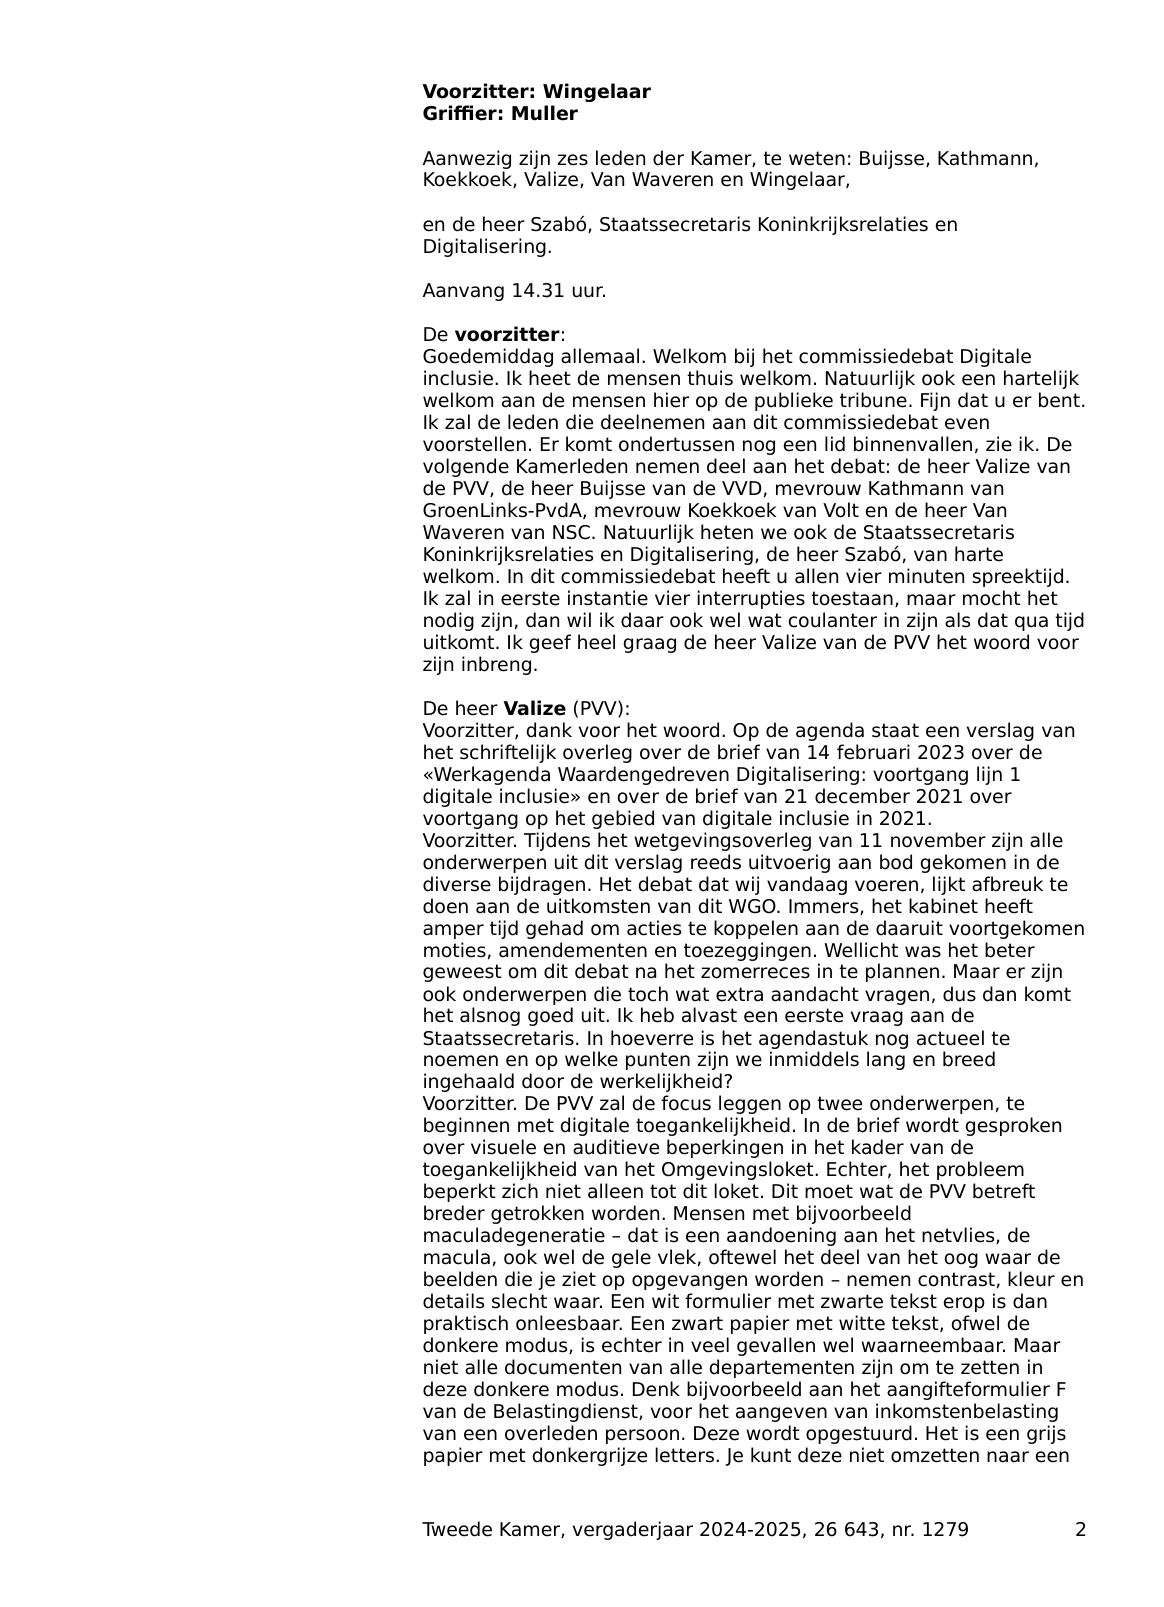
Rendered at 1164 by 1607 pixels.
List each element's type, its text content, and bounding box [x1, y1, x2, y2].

text en de heer Szabó, Staatssecretaris Koninkrijksrelaties en Digitalisering. [422, 213, 1087, 257]
text Goedemiddag allemaal. Welkom bij het commissiedebat Digitale inclusie. Ik heet de mensen thuis welkom. Natuurlijk ook een hartelijk welkom aan de mensen hier op de publieke tribune. Fijn dat u er bent. Ik zal de leden die deelnemen aan dit commissiedebat even voorstellen. Er komt ondertussen nog een lid binnenvallen, zie ik. De volgende Kamerleden nemen deel aan het debat: de heer Valize van de PVV, de heer Buijsse van de VVD, mevrouw Kathmann van GroenLinks-PvdA, mevrouw Koekkoek van Volt en de heer Van Waveren van NSC. Natuurlijk heten we ook de Staatssecretaris Koninkrijksrelaties en Digitalisering, de heer Szabó, van harte welkom. In dit commissiedebat heeft u allen vier minuten spreektijd. Ik zal in eerste instantie vier interrupties toestaan, maar mocht het nodig zijn, dan wil ik daar ook wel wat coulanter in zijn als dat qua tijd uitkomt. Ik geef heel graag de heer Valize van de PVV het woord voor zijn inbreng. [422, 346, 1087, 676]
text Aanwezig zijn zes leden der Kamer, te weten: Buijsse, Kathmann, Koekkoek, Valize, Van Waveren en Wingelaar, [422, 147, 1087, 191]
text Voorzitter: Wingelaar [422, 81, 1087, 103]
text Aanvang 14.31 uur. [422, 280, 1087, 302]
text Voorzitter. Tijdens het wetgevingsoverleg van 11 november zijn alle onderwerpen uit dit verslag reeds uitvoerig aan bod gekomen in de diverse bijdragen. Het debat dat wij vandaag voeren, lijkt afbreuk te doen aan de uitkomsten van dit WGO. Immers, het kabinet heeft amper tijd gehad om acties te koppelen aan de daaruit voortgekomen moties, amendementen en toezeggingen. Wellicht was het beter geweest om dit debat na het zomerreces in te plannen. Maar er zijn ook onderwerpen die toch wat extra aandacht vragen, dus dan komt het alsnog goed uit. Ik heb alvast een eerste vraag aan de Staatssecretaris. In hoeverre is het agendastuk nog actueel te noemen en op welke punten zijn we inmiddels lang en breed ingehaald door de werkelijkheid? [422, 829, 1087, 1093]
text De voorzitter: [422, 324, 1087, 346]
text Voorzitter, dank voor het woord. Op de agenda staat een verslag van het schriftelijk overleg over de brief van 14 februari 2023 over de «Werkagenda Waardengedreven Digitalisering: voortgang lijn 1 digitale inclusie» en over de brief van 21 december 2021 over voortgang op het gebied van digitale inclusie in 2021. [422, 720, 1087, 829]
text De heer Valize (PVV): [422, 698, 1087, 720]
text Voorzitter. De PVV zal de focus leggen op twee onderwerpen, te beginnen met digitale toegankelijkheid. In de brief wordt gesproken over visuele en auditieve beperkingen in het kader van de toegankelijkheid van het Omgevingsloket. Echter, het probleem beperkt zich niet alleen tot dit loket. Dit moet wat de PVV betreft breder getrokken worden. Mensen met bijvoorbeeld maculadegeneratie – dat is een aandoening aan het netvlies, de macula, ook wel de gele vlek, oftewel het deel van het oog waar de beelden die je ziet op opgevangen worden – nemen contrast, kleur en details slecht waar. Een wit formulier met zwarte tekst erop is dan praktisch onleesbaar. Een zwart papier met witte tekst, ofwel de donkere modus, is echter in veel gevallen wel waarneembaar. Maar niet alle documenten van alle departementen zijn om te zetten in deze donkere modus. Denk bijvoorbeeld aan het aangifteformulier F van de Belastingdienst, voor het aangeven van inkomstenbelasting van een overleden persoon. Deze wordt opgestuurd. Het is een grijs papier met donkergrijze letters. Je kunt deze niet omzetten naar een [422, 1093, 1087, 1467]
text Griffier: Muller [422, 103, 1087, 125]
